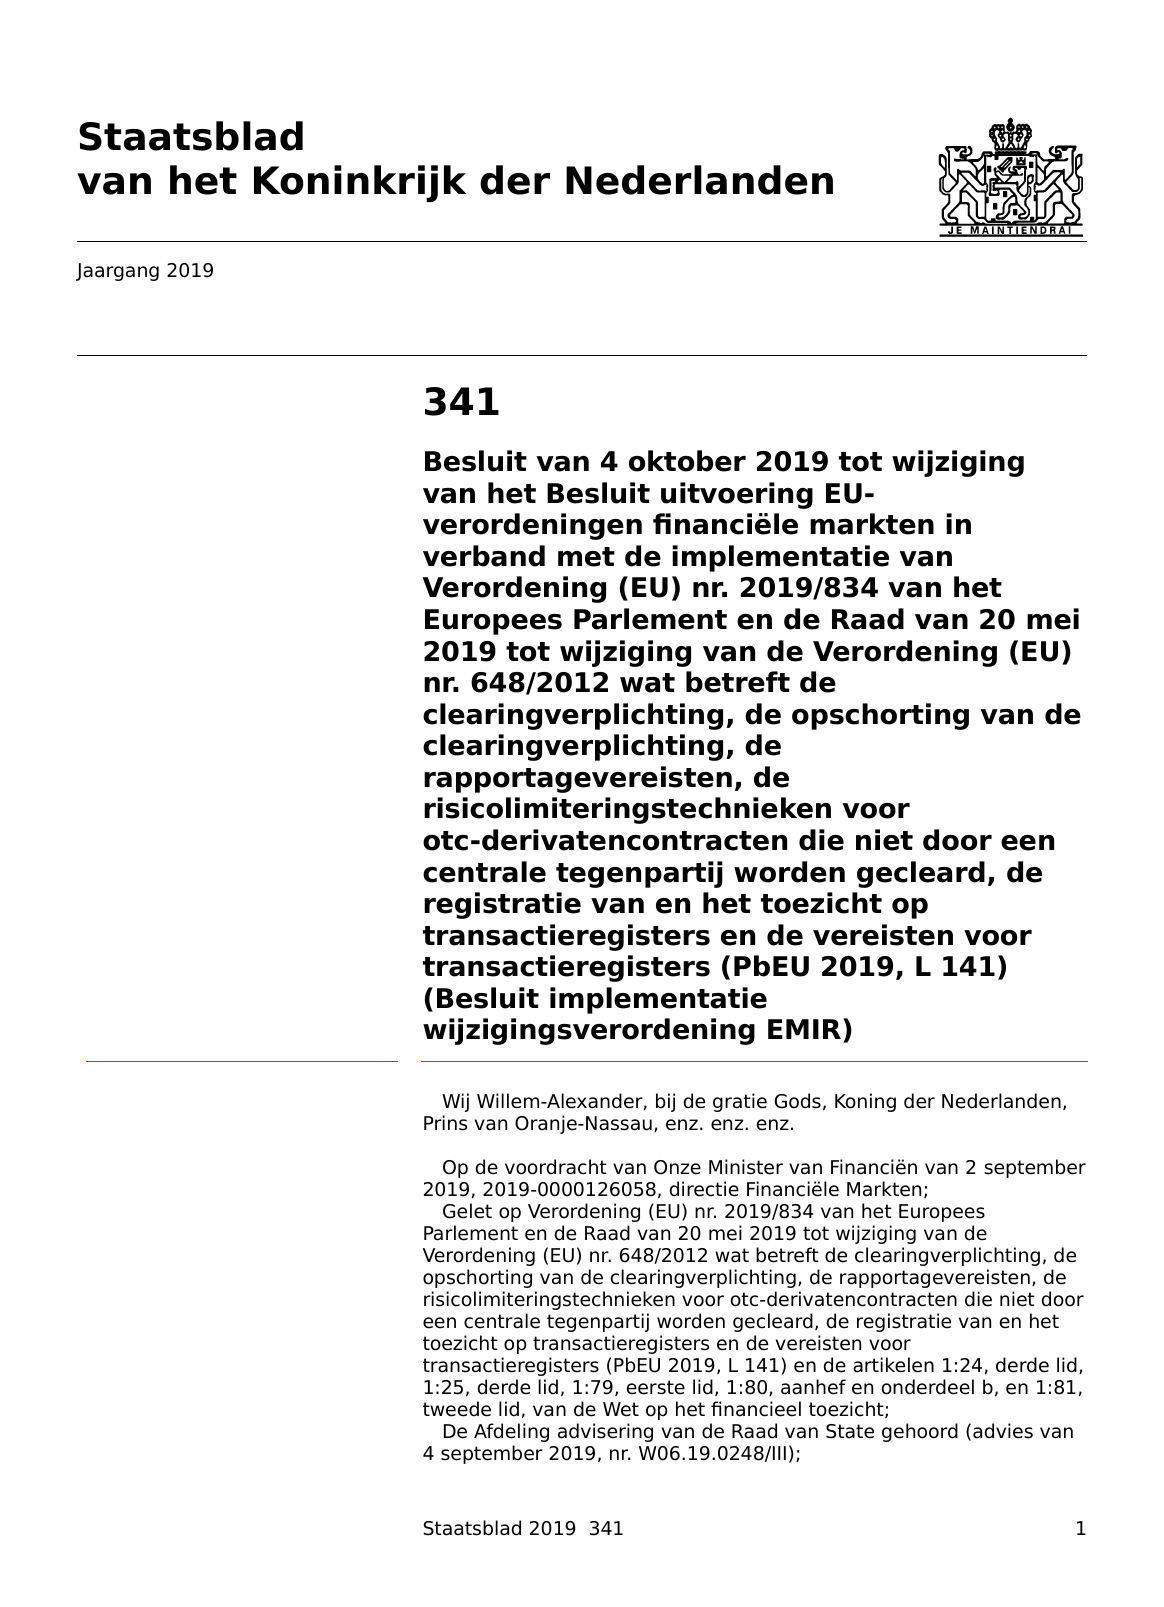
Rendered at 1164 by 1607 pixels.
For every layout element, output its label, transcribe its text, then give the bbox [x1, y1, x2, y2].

text Wij Willem-Alexander, bij de gratie Gods, Koning der Nederlanden, Prins van Oranje-Nassau, enz. enz. enz. [422, 1091, 1087, 1134]
text De Afdeling advisering van de Raad van State gehoord (advies van 4 september 2019, nr. W06.19.0248/III); [422, 1421, 1087, 1464]
table_header [886, 100, 1087, 241]
text Besluit van 4 oktober 2019 tot wijziging van het Besluit uitvoering EU-verordeningen financiële markten in verband met de implementatie van Verordening (EU) nr. 2019/834 van het Europees Parlement en de Raad van 20 mei 2019 tot wijziging van de Verordening (EU) nr. 648/2012 wat betreft de clearingverplichting, de opschorting van de clearingverplichting, de rapportagevereisten, de risicolimiteringstechnieken voor otc‑derivatencontracten die niet door een centrale tegenpartij worden gecleard, de registratie van en het toezicht op transactieregisters en de vereisten voor transactieregisters (PbEU 2019, L 141) (Besluit implementatie wijzigingsverordening EMIR) [422, 447, 1087, 1046]
text Gelet op Verordening (EU) nr. 2019/834 van het Europees Parlement en de Raad van 20 mei 2019 tot wijziging van de Verordening (EU) nr. 648/2012 wat betreft de clearingverplichting, de opschorting van de clearingverplichting, de rapportagevereisten, de risicolimiteringstechnieken voor otc‑derivatencontracten die niet door een centrale tegenpartij worden gecleard, de registratie van en het toezicht op transactieregisters en de vereisten voor transactieregisters (PbEU 2019, L 141) en de artikelen 1:24, derde lid, 1:25, derde lid, 1:79, eerste lid, 1:80, aanhef en onderdeel b, en 1:81, tweede lid, van de Wet op het financieel toezicht; [422, 1201, 1087, 1421]
picture [936, 115, 1087, 240]
subtitle 341 [422, 381, 1087, 424]
text Op de voordracht van Onze Minister van Financiën van 2 september 2019, 2019-0000126058, directie Financiële Markten; [422, 1157, 1087, 1201]
table_header Staatsblad van het Koninkrijk der Nederlanden [77, 100, 886, 241]
table_cell Jaargang 2019 [77, 242, 1087, 355]
